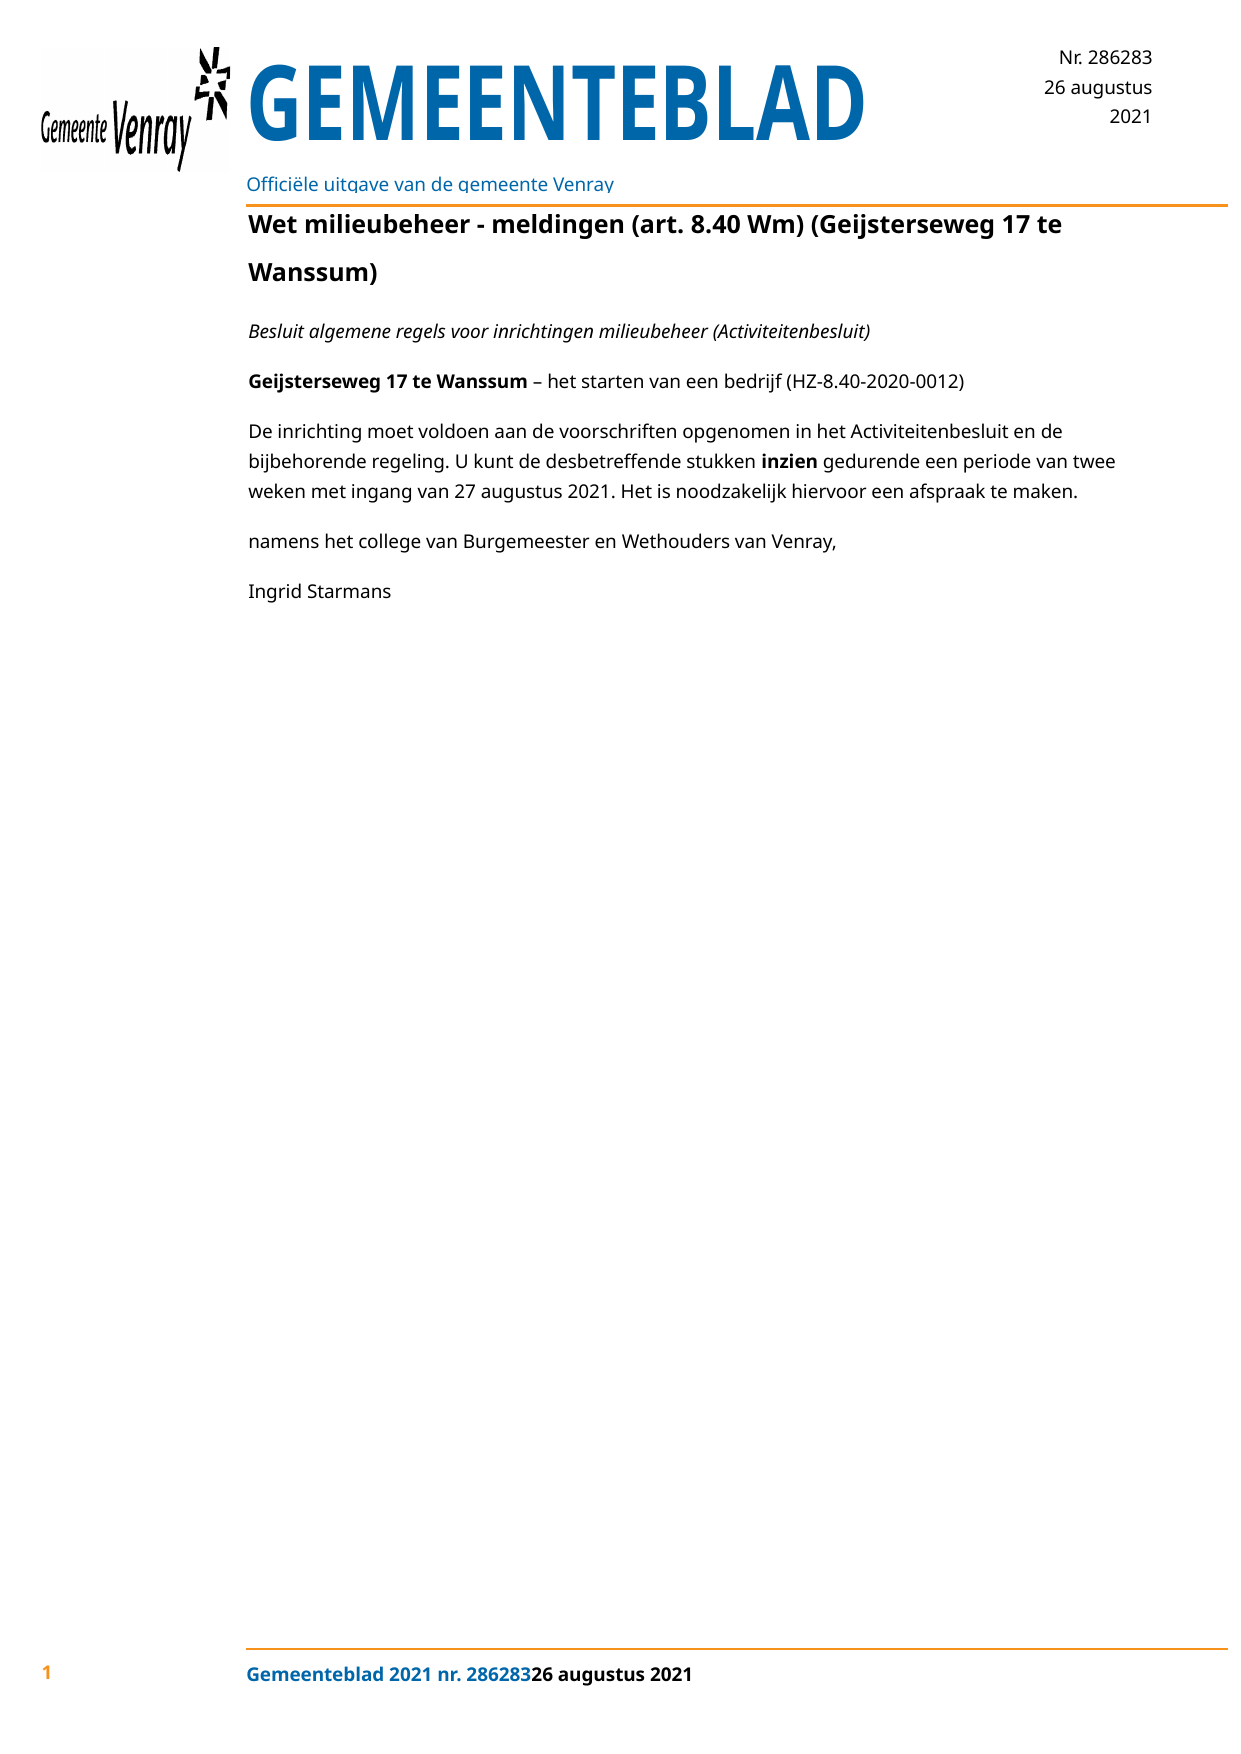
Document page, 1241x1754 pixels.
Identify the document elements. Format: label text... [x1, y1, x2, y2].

text Geijsterseweg 17 te Wanssum – het starten van een bedrijf (HZ-8.40-2020-0012) [248, 368, 1152, 394]
text Wet milieubeheer - meldingen (art. 8.40 Wm) (Geijsterseweg 17 te Wanssum) [248, 207, 1152, 288]
text Besluit algemene regels voor inrichtingen milieubeheer (Activiteitenbesluit) [248, 318, 1152, 344]
text Ingrid Starmans [248, 579, 1152, 604]
text namens het college van Burgemeester en Wethouders van Venray, [248, 528, 1152, 554]
picture [41, 47, 231, 172]
text De inrichting moet voldoen aan de voorschriften opgenomen in het Activiteitenbesluit en de bijbehorende regeling. U kunt de desbetreffende stukken inzien gedurende een periode van twee weken met ingang van 27 augustus 2021. Het is noodzakelijk hiervoor een afspraak te maken. [248, 419, 1152, 504]
